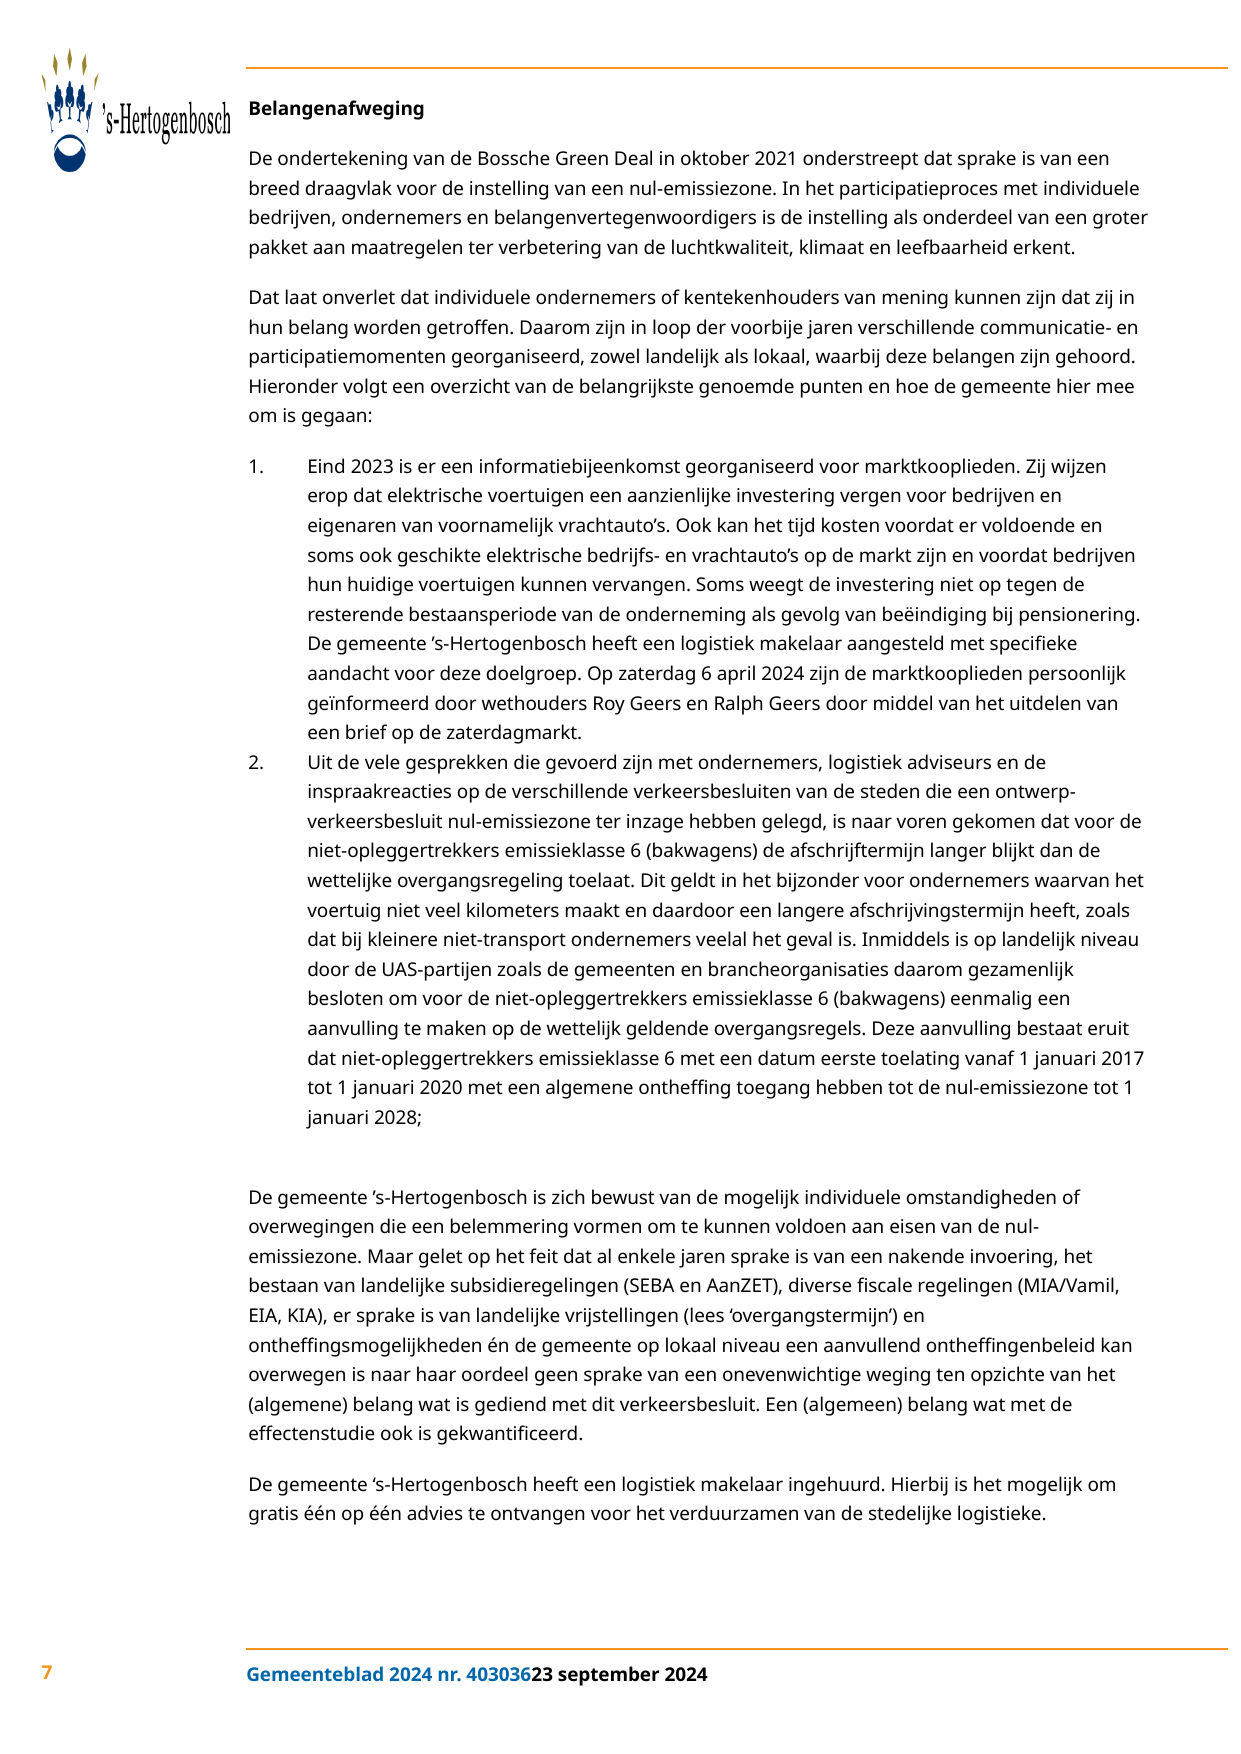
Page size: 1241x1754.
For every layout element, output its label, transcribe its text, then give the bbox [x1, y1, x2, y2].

text Belangenafweging [248, 95, 1152, 121]
text De gemeente ’s-Hertogenbosch is zich bewust van de mogelijk individuele omstandigheden of overwegingen die een belemmering vormen om te kunnen voldoen aan eisen van de nul-emissiezone. Maar gelet op het feit dat al enkele jaren sprake is van een nakende invoering, het bestaan van landelijke subsidieregelingen (SEBA en AanZET), diverse fiscale regelingen (MIA/Vamil, EIA, KIA), er sprake is van landelijke vrijstellingen (lees ‘overgangstermijn’) en ontheffingsmogelijkheden én de gemeente op lokaal niveau een aanvullend ontheffingenbeleid kan overwegen is naar haar oordeel geen sprake van een onevenwichtige weging ten opzichte van het (algemene) belang wat is gediend met dit verkeersbesluit. Een (algemeen) belang wat met de effectenstudie ook is gekwantificeerd. [248, 1184, 1152, 1446]
list Uit de vele gesprekken die gevoerd zijn met ondernemers, logistiek adviseurs en de inspraakreacties op de verschillende verkeersbesluiten van de steden die een ontwerp-verkeersbesluit nul-emissiezone ter inzage hebben gelegd, is naar voren gekomen dat voor de niet-opleggertrekkers emissieklasse 6 (bakwagens) de afschrijftermijn langer blijkt dan de wettelijke overgangsregeling toelaat. Dit geldt in het bijzonder voor ondernemers waarvan het voertuig niet veel kilometers maakt en daardoor een langere afschrijvingstermijn heeft, zoals dat bij kleinere niet-transport ondernemers veelal het geval is. Inmiddels is op landelijk niveau door de UAS-partijen zoals de gemeenten en brancheorganisaties daarom gezamenlijk besloten om voor de niet-opleggertrekkers emissieklasse 6 (bakwagens) eenmalig een aanvulling te maken op de wettelijk geldende overgangsregels. Deze aanvulling bestaat eruit dat niet-opleggertrekkers emissieklasse 6 met een datum eerste toelating vanaf 1 januari 2017 tot 1 januari 2020 met een algemene ontheffing toegang hebben tot de nul-emissiezone tot 1 januari 2028; [248, 749, 1152, 1130]
list Eind 2023 is er een informatiebijeenkomst georganiseerd voor marktkooplieden. Zij wijzen erop dat elektrische voertuigen een aanzienlijke investering vergen voor bedrijven en eigenaren van voornamelijk vrachtauto’s. Ook kan het tijd kosten voordat er voldoende en soms ook geschikte elektrische bedrijfs- en vrachtauto’s op de markt zijn en voordat bedrijven hun huidige voertuigen kunnen vervangen. Soms weegt de investering niet op tegen de resterende bestaansperiode van de onderneming als gevolg van beëindiging bij pensionering. De gemeente ’s-Hertogenbosch heeft een logistiek makelaar aangesteld met specifieke aandacht voor deze doelgroep. Op zaterdag 6 april 2024 zijn de marktkooplieden persoonlijk geïnformeerd door wethouders Roy Geers en Ralph Geers door middel van het uitdelen van een brief op de zaterdagmarkt. [248, 453, 1152, 745]
picture [41, 47, 231, 172]
text De ondertekening van de Bossche Green Deal in oktober 2021 onderstreept dat sprake is van een breed draagvlak voor de instelling van een nul-emissiezone. In het participatieproces met individuele bedrijven, ondernemers en belangenvertegenwoordigers is de instelling als onderdeel van een groter pakket aan maatregelen ter verbetering van de luchtkwaliteit, klimaat en leefbaarheid erkent. [248, 145, 1152, 260]
text Dat laat onverlet dat individuele ondernemers of kentekenhouders van mening kunnen zijn dat zij in hun belang worden getroffen. Daarom zijn in loop der voorbije jaren verschillende communicatie- en participatiemomenten georganiseerd, zowel landelijk als lokaal, waarbij deze belangen zijn gehoord. Hieronder volgt een overzicht van de belangrijkste genoemde punten en hoe de gemeente hier mee om is gegaan: [248, 284, 1152, 428]
text De gemeente ‘s-Hertogenbosch heeft een logistiek makelaar ingehuurd. Hierbij is het mogelijk om gratis één op één advies te ontvangen voor het verduurzamen van de stedelijke logistieke. [248, 1471, 1152, 1526]
